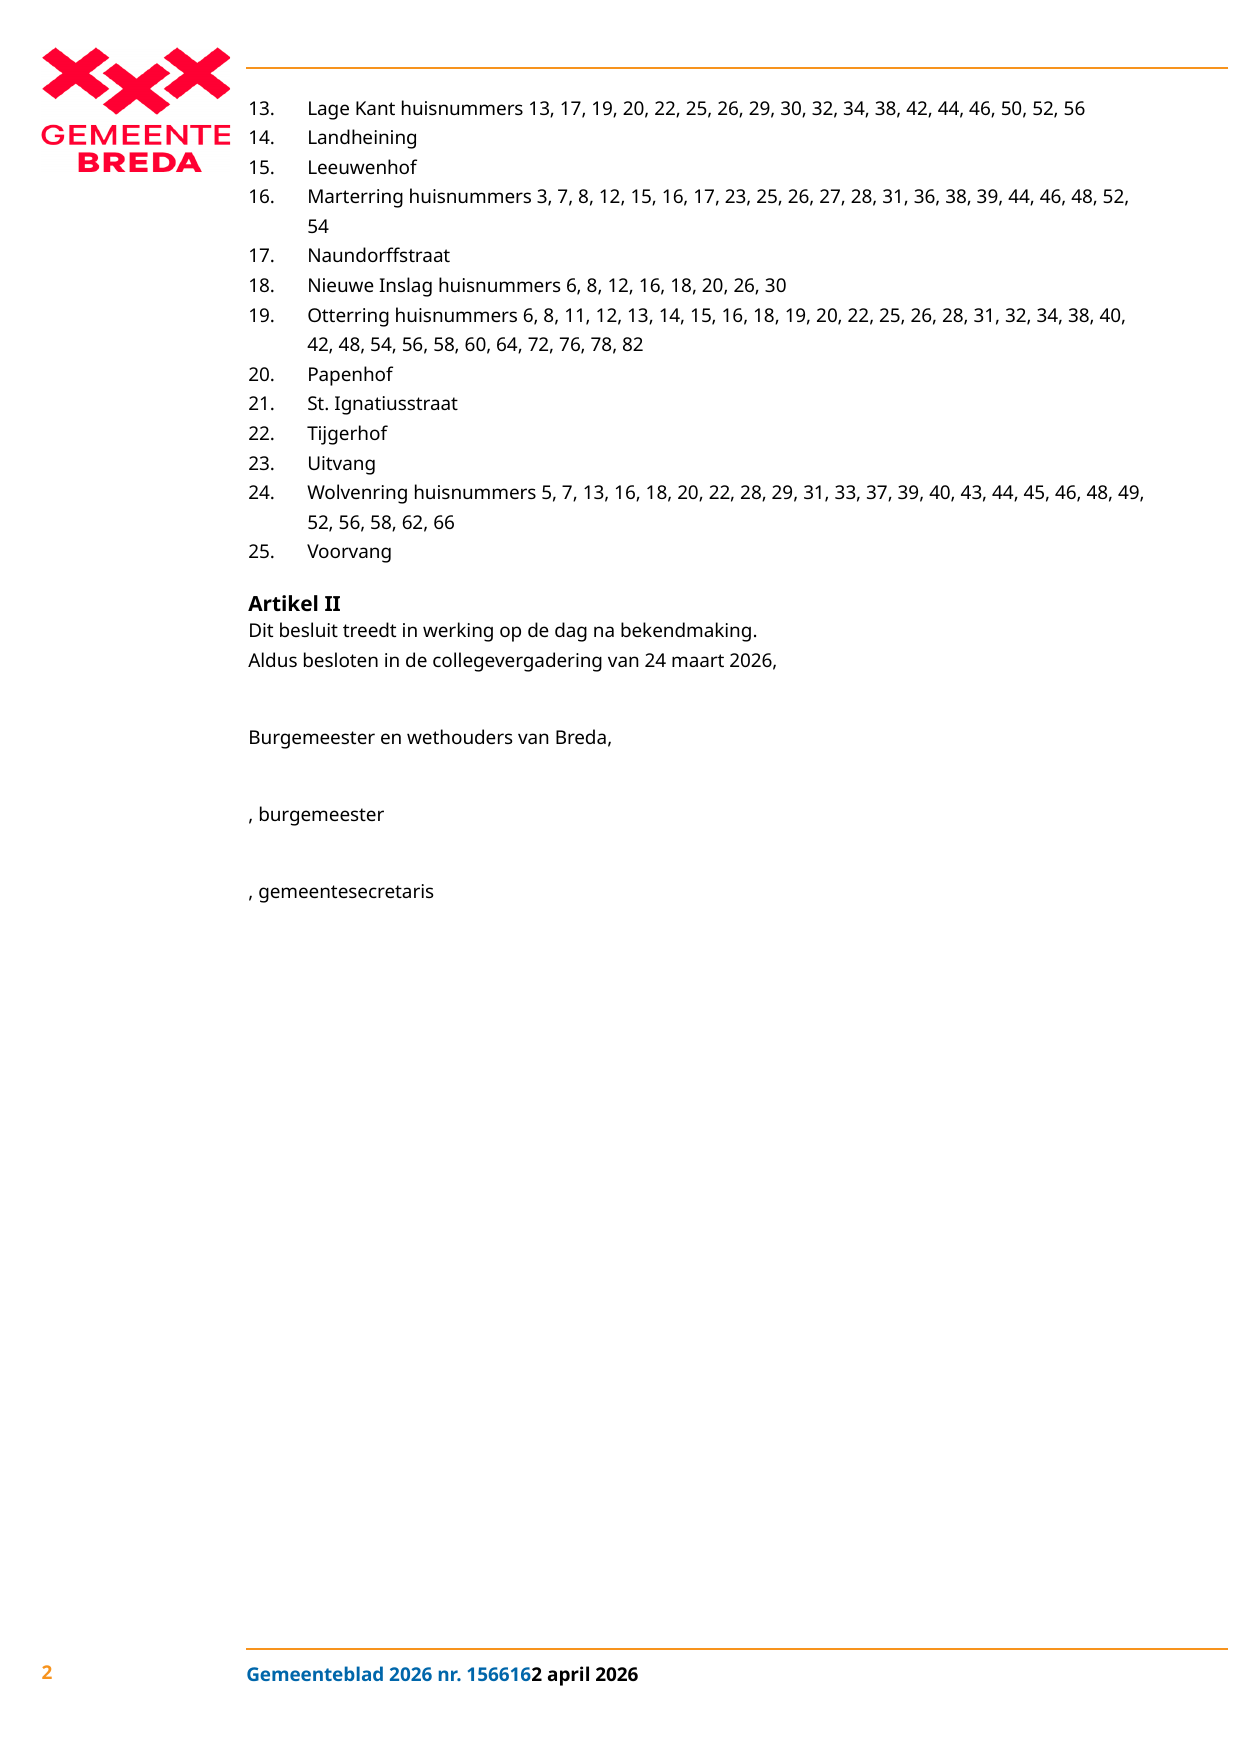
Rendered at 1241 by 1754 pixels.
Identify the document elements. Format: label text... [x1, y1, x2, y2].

list Papenhof [248, 361, 1152, 387]
text Artikel II [248, 589, 1152, 617]
list Naundorffstraat [248, 243, 1152, 268]
text , burgemeester [248, 801, 1152, 827]
list Otterring huisnummers 6, 8, 11, 12, 13, 14, 15, 16, 18, 19, 20, 22, 25, 26, 28, 31, 32, 34, 38, 40, 42, 48, 54, 56, 58, 60, 64, 72, 76, 78, 82 [248, 302, 1152, 357]
text , gemeentesecretaris [248, 878, 1152, 904]
text Burgemeester en wethouders van Breda, [248, 724, 1152, 750]
list Nieuwe Inslag huisnummers 6, 8, 12, 16, 18, 20, 26, 30 [248, 272, 1152, 298]
list Landheining [248, 124, 1152, 150]
list Marterring huisnummers 3, 7, 8, 12, 15, 16, 17, 23, 25, 26, 27, 28, 31, 36, 38, 39, 44, 46, 48, 52, 54 [248, 183, 1152, 239]
list Leeuwenhof [248, 154, 1152, 180]
list Wolvenring huisnummers 5, 7, 13, 16, 18, 20, 22, 28, 29, 31, 33, 37, 39, 40, 43, 44, 45, 46, 48, 49, 52, 56, 58, 62, 66 [248, 479, 1152, 535]
picture [41, 47, 231, 172]
list Tijgerhof [248, 420, 1152, 446]
list Lage Kant huisnummers 13, 17, 19, 20, 22, 25, 26, 29, 30, 32, 34, 38, 42, 44, 46, 50, 52, 56 [248, 95, 1152, 121]
text Dit besluit treedt in werking op de dag na bekendmaking. [248, 617, 1152, 643]
text Aldus besloten in de collegevergadering van 24 maart 2026, [248, 647, 1152, 673]
list Uitvang [248, 450, 1152, 476]
list Voorvang [248, 538, 1152, 564]
list St. Ignatiusstraat [248, 391, 1152, 416]
